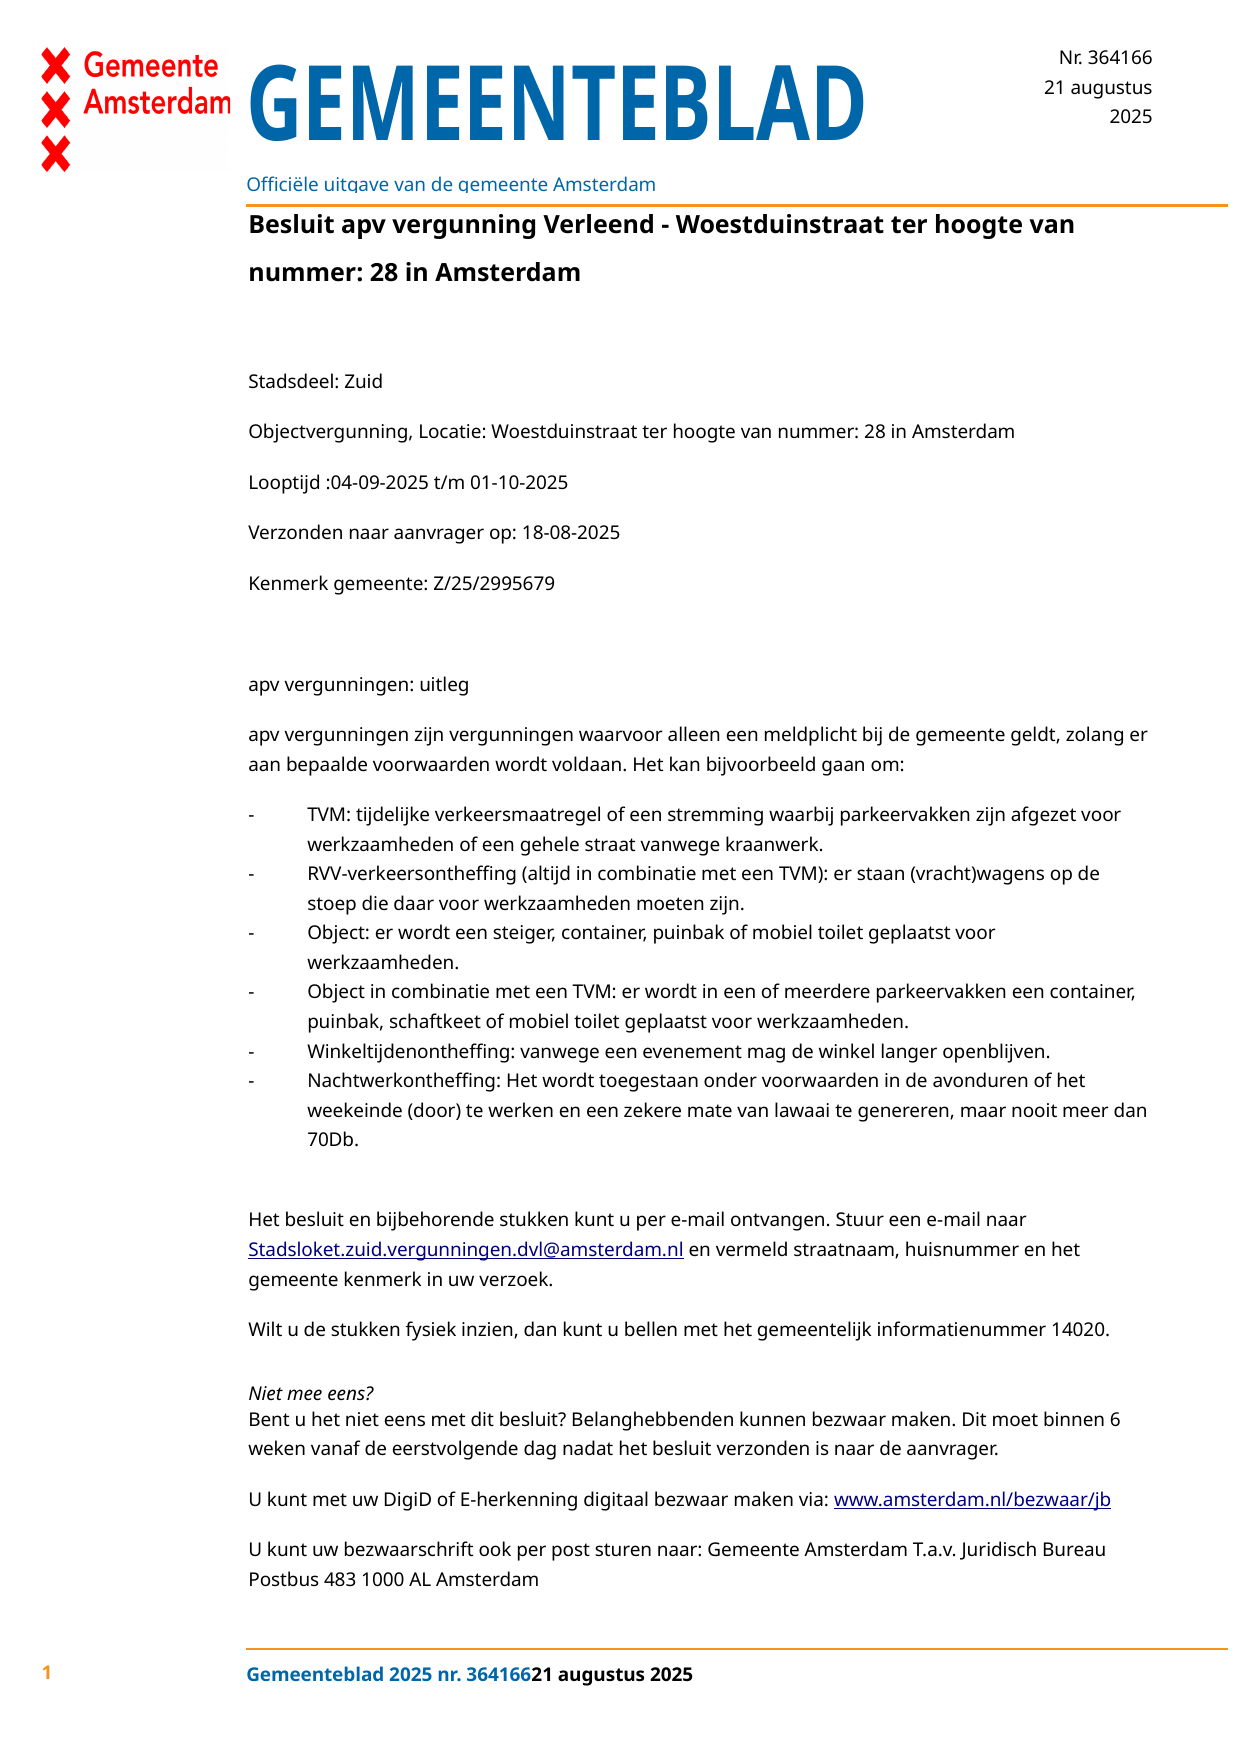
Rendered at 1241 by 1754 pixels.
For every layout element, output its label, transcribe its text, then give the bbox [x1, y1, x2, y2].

text apv vergunningen: uitleg [248, 671, 1152, 697]
list Nachtwerkontheffing: Het wordt toegestaan onder voorwaarden in de avonduren of het weekeinde (door) te werken en een zekere mate van lawaai te genereren, maar nooit meer dan 70Db. [248, 1067, 1152, 1152]
text U kunt met uw DigiD of E-herkenning digitaal bezwaar maken via: www.amsterdam.nl/bezwaar/jb [248, 1486, 1152, 1512]
text Bent u het niet eens met dit besluit? Belanghebbenden kunnen bezwaar maken. Dit moet binnen 6 weken vanaf de eerstvolgende dag nadat het besluit verzonden is naar de aanvrager. [248, 1406, 1152, 1461]
text Objectvergunning, Locatie: Woestduinstraat ter hoogte van nummer: 28 in Amsterdam [248, 419, 1152, 444]
picture [41, 47, 231, 172]
list Object in combinatie met een TVM: er wordt in een of meerdere parkeervakken een container, puinbak, schaftkeet of mobiel toilet geplaatst voor werkzaamheden. [248, 979, 1152, 1034]
text Wilt u de stukken fysiek inzien, dan kunt u bellen met het gemeentelijk informatienummer 14020. [248, 1316, 1152, 1342]
list TVM: tijdelijke verkeersmaatregel of een stremming waarbij parkeervakken zijn afgezet voor werkzaamheden of een gehele straat vanwege kraanwerk. [248, 801, 1152, 857]
text Stadsdeel: Zuid [248, 368, 1152, 394]
text apv vergunningen zijn vergunningen waarvoor alleen een meldplicht bij de gemeente geldt, zolang er aan bepaalde voorwaarden wordt voldaan. Het kan bijvoorbeeld gaan om: [248, 721, 1152, 777]
list Object: er wordt een steiger, container, puinbak of mobiel toilet geplaatst voor werkzaamheden. [248, 919, 1152, 975]
list RVV-verkeersontheffing (altijd in combinatie met een TVM): er staan (vracht)wagens op de stoep die daar voor werkzaamheden moeten zijn. [248, 860, 1152, 916]
text Het besluit en bijbehorende stukken kunt u per e-mail ontvangen. Stuur een e-mail naar Stadsloket.zuid.vergunningen.dvl@amsterdam.nl en vermeld straatnaam, huisnummer en het gemeente kenmerk in uw verzoek. [248, 1207, 1152, 1292]
list Winkeltijdenontheffing: vanwege een evenement mag de winkel langer openblijven. [248, 1038, 1152, 1064]
text Verzonden naar aanvrager op: 18-08-2025 [248, 519, 1152, 545]
text U kunt uw bezwaarschrift ook per post sturen naar: Gemeente Amsterdam T.a.v. Juridisch Bureau Postbus 483 1000 AL Amsterdam [248, 1536, 1152, 1592]
text Looptijd :04-09-2025 t/m 01-10-2025 [248, 469, 1152, 495]
text Kenmerk gemeente: Z/25/2995679 [248, 570, 1152, 596]
text Niet mee eens? [248, 1380, 1152, 1406]
text Besluit apv vergunning Verleend - Woestduinstraat ter hoogte van nummer: 28 in Amsterdam [248, 207, 1152, 288]
